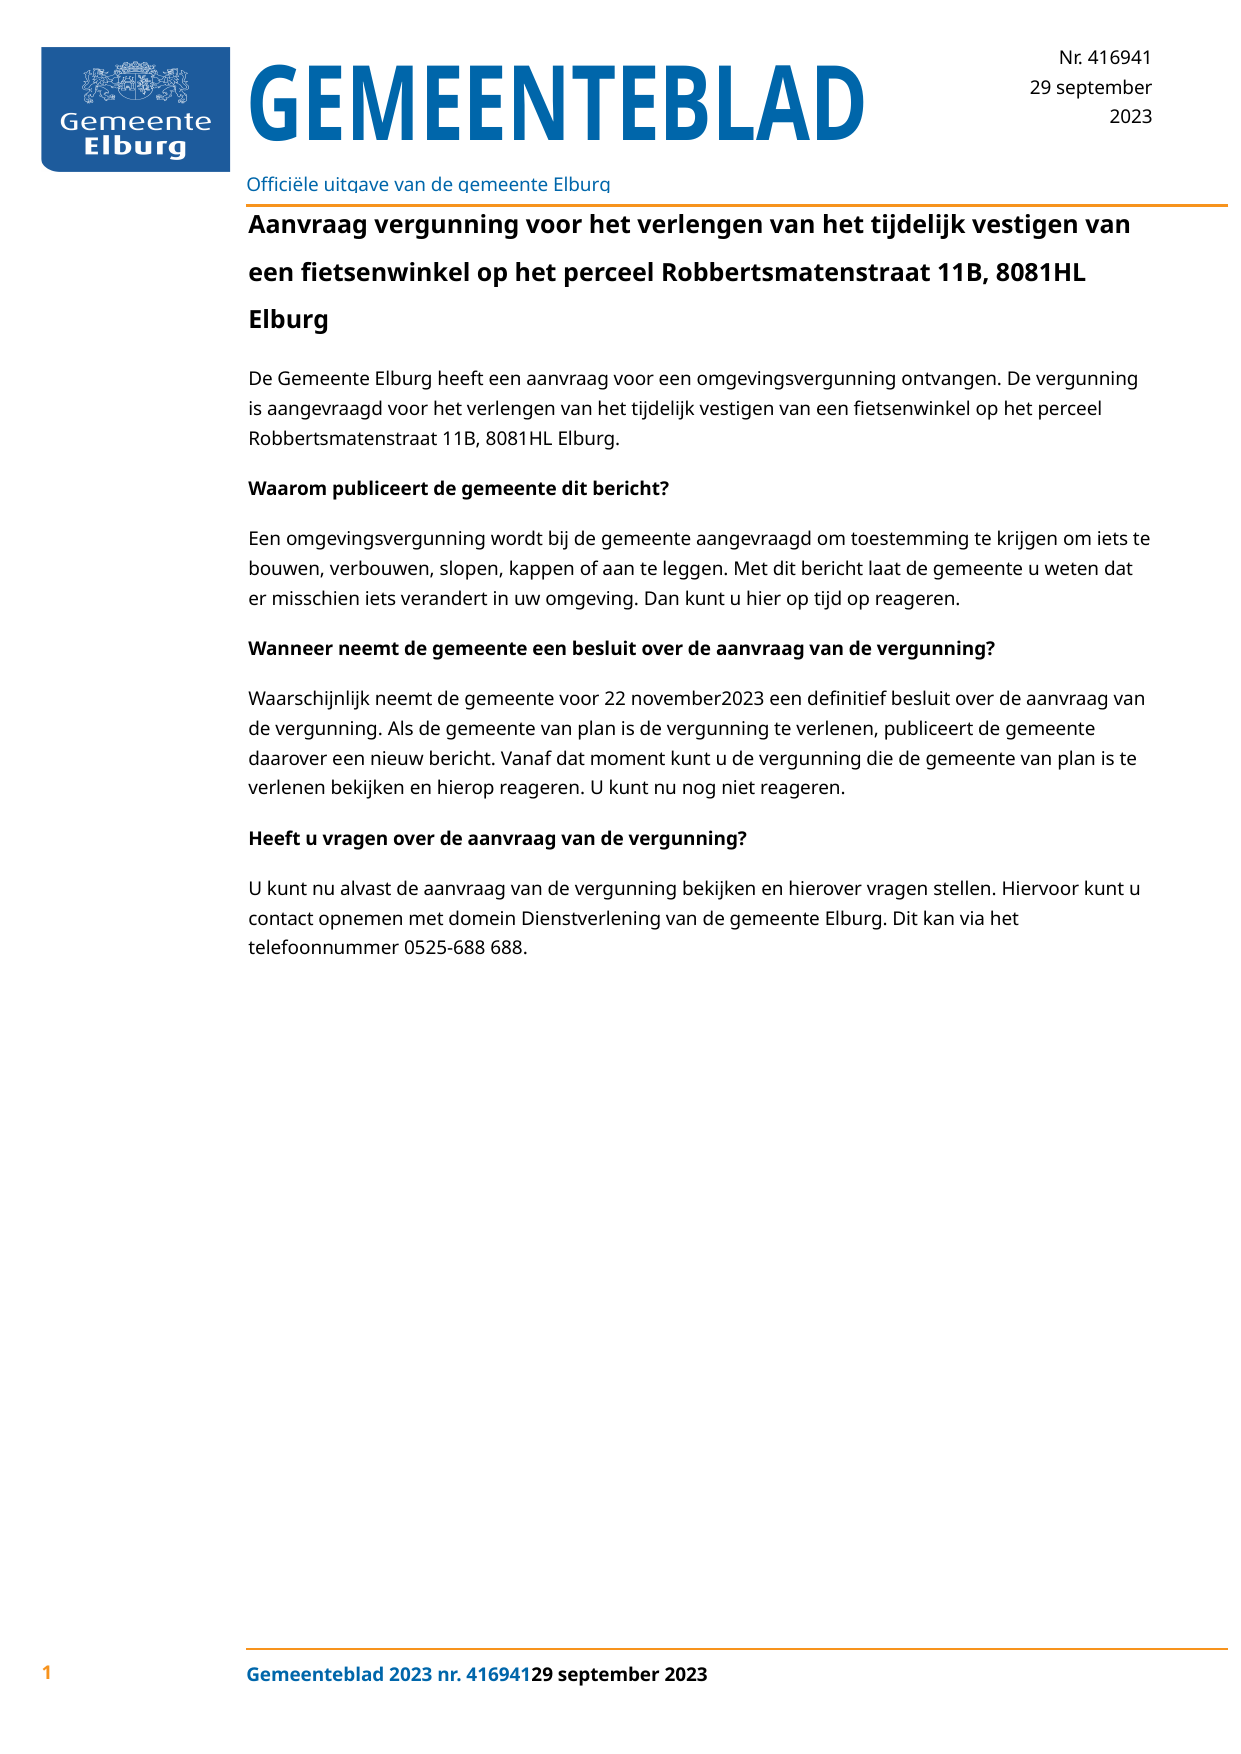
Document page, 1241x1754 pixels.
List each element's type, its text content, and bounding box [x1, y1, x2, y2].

text Een omgevingsvergunning wordt bij de gemeente aangevraagd om toestemming te krijgen om iets te bouwen, verbouwen, slopen, kappen of aan te leggen. Met dit bericht laat de gemeente u weten dat er misschien iets verandert in uw omgeving. Dan kunt u hier op tijd op reageren. [248, 526, 1152, 610]
picture [41, 47, 231, 172]
text Waarom publiceert de gemeente dit bericht? [248, 475, 1152, 501]
text Heeft u vragen over de aanvraag van de vergunning? [248, 825, 1152, 850]
text U kunt nu alvast de aanvraag van de vergunning bekijken en hierover vragen stellen. Hiervoor kunt u contact opnemen met domein Dienstverlening van de gemeente Elburg. Dit kan via het telefoonnummer 0525-688 688. [248, 875, 1152, 960]
text Wanneer neemt de gemeente een besluit over de aanvraag van de vergunning? [248, 635, 1152, 661]
text Aanvraag vergunning voor het verlengen van het tijdelijk vestigen van een fietsenwinkel op het perceel Robbertsmatenstraat 11B, 8081HL Elburg [248, 207, 1152, 336]
text Waarschijnlijk neemt de gemeente voor 22 november2023 een definitief besluit over de aanvraag van de vergunning. Als de gemeente van plan is de vergunning te verlenen, publiceert de gemeente daarover een nieuw bericht. Vanaf dat moment kunt u de vergunning die de gemeente van plan is te verlenen bekijken en hierop reageren. U kunt nu nog niet reageren. [248, 686, 1152, 800]
text De Gemeente Elburg heeft een aanvraag voor een omgevingsvergunning ontvangen. De vergunning is aangevraagd voor het verlengen van het tijdelijk vestigen van een fietsenwinkel op het perceel Robbertsmatenstraat 11B, 8081HL Elburg. [248, 366, 1152, 450]
